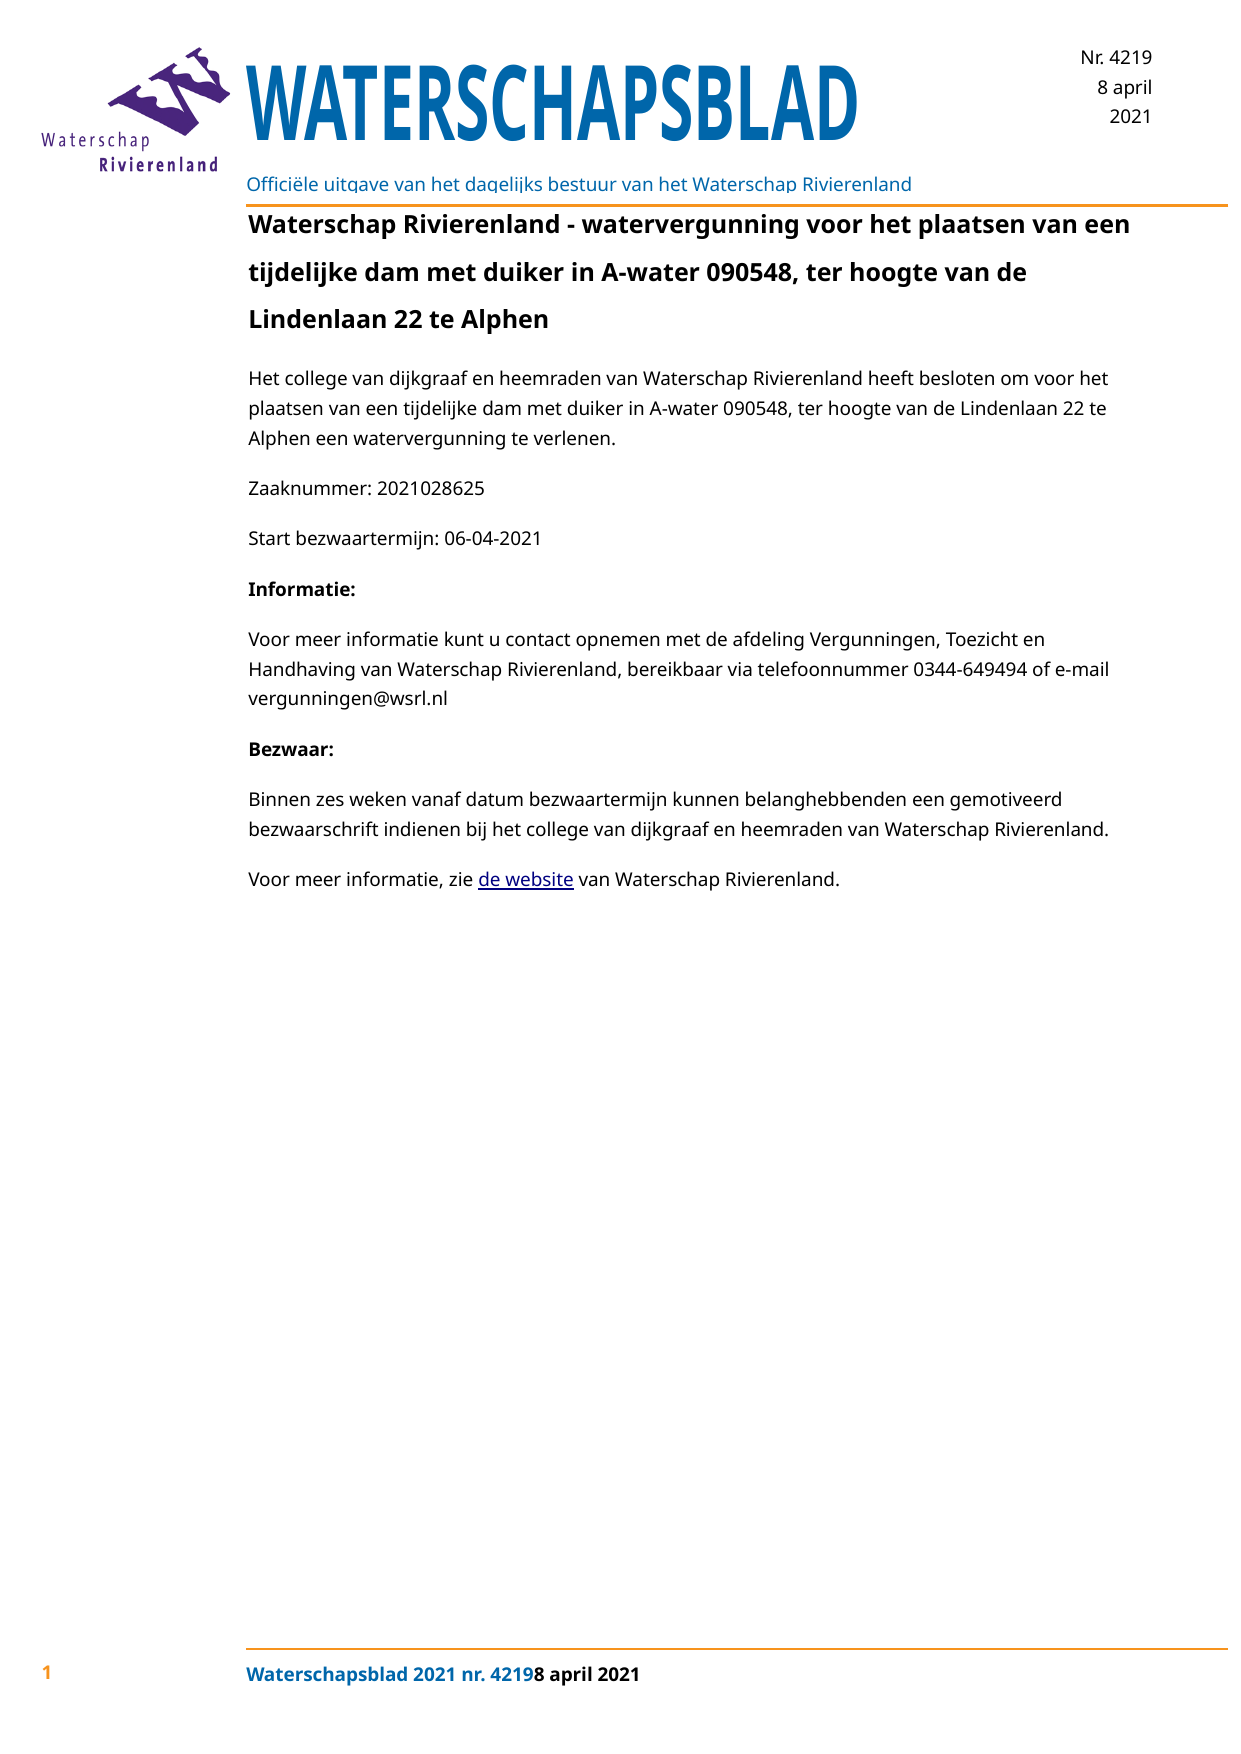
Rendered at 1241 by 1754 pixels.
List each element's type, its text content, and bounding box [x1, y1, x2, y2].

text Voor meer informatie, zie de website van Waterschap Rivierenland. [248, 866, 1152, 892]
text Zaaknummer: 2021028625 [248, 475, 1152, 501]
text Informatie: [248, 576, 1152, 602]
text Binnen zes weken vanaf datum bezwaartermijn kunnen belanghebbenden een gemotiveerd bezwaarschrift indienen bij het college van dijkgraaf en heemraden van Waterschap Rivierenland. [248, 786, 1152, 842]
text Start bezwaartermijn: 06-04-2021 [248, 526, 1152, 551]
text Bezwaar: [248, 736, 1152, 762]
text Waterschap Rivierenland - watervergunning voor het plaatsen van een tijdelijke dam met duiker in A-water 090548, ter hoogte van de Lindenlaan 22 te Alphen [248, 207, 1152, 336]
picture [41, 47, 231, 172]
text Voor meer informatie kunt u contact opnemen met de afdeling Vergunningen, Toezicht en Handhaving van Waterschap Rivierenland, bereikbaar via telefoonnummer 0344-649494 of e-mail vergunningen@wsrl.nl [248, 626, 1152, 711]
text Het college van dijkgraaf en heemraden van Waterschap Rivierenland heeft besloten om voor het plaatsen van een tijdelijke dam met duiker in A-water 090548, ter hoogte van de Lindenlaan 22 te Alphen een watervergunning te verlenen. [248, 366, 1152, 450]
